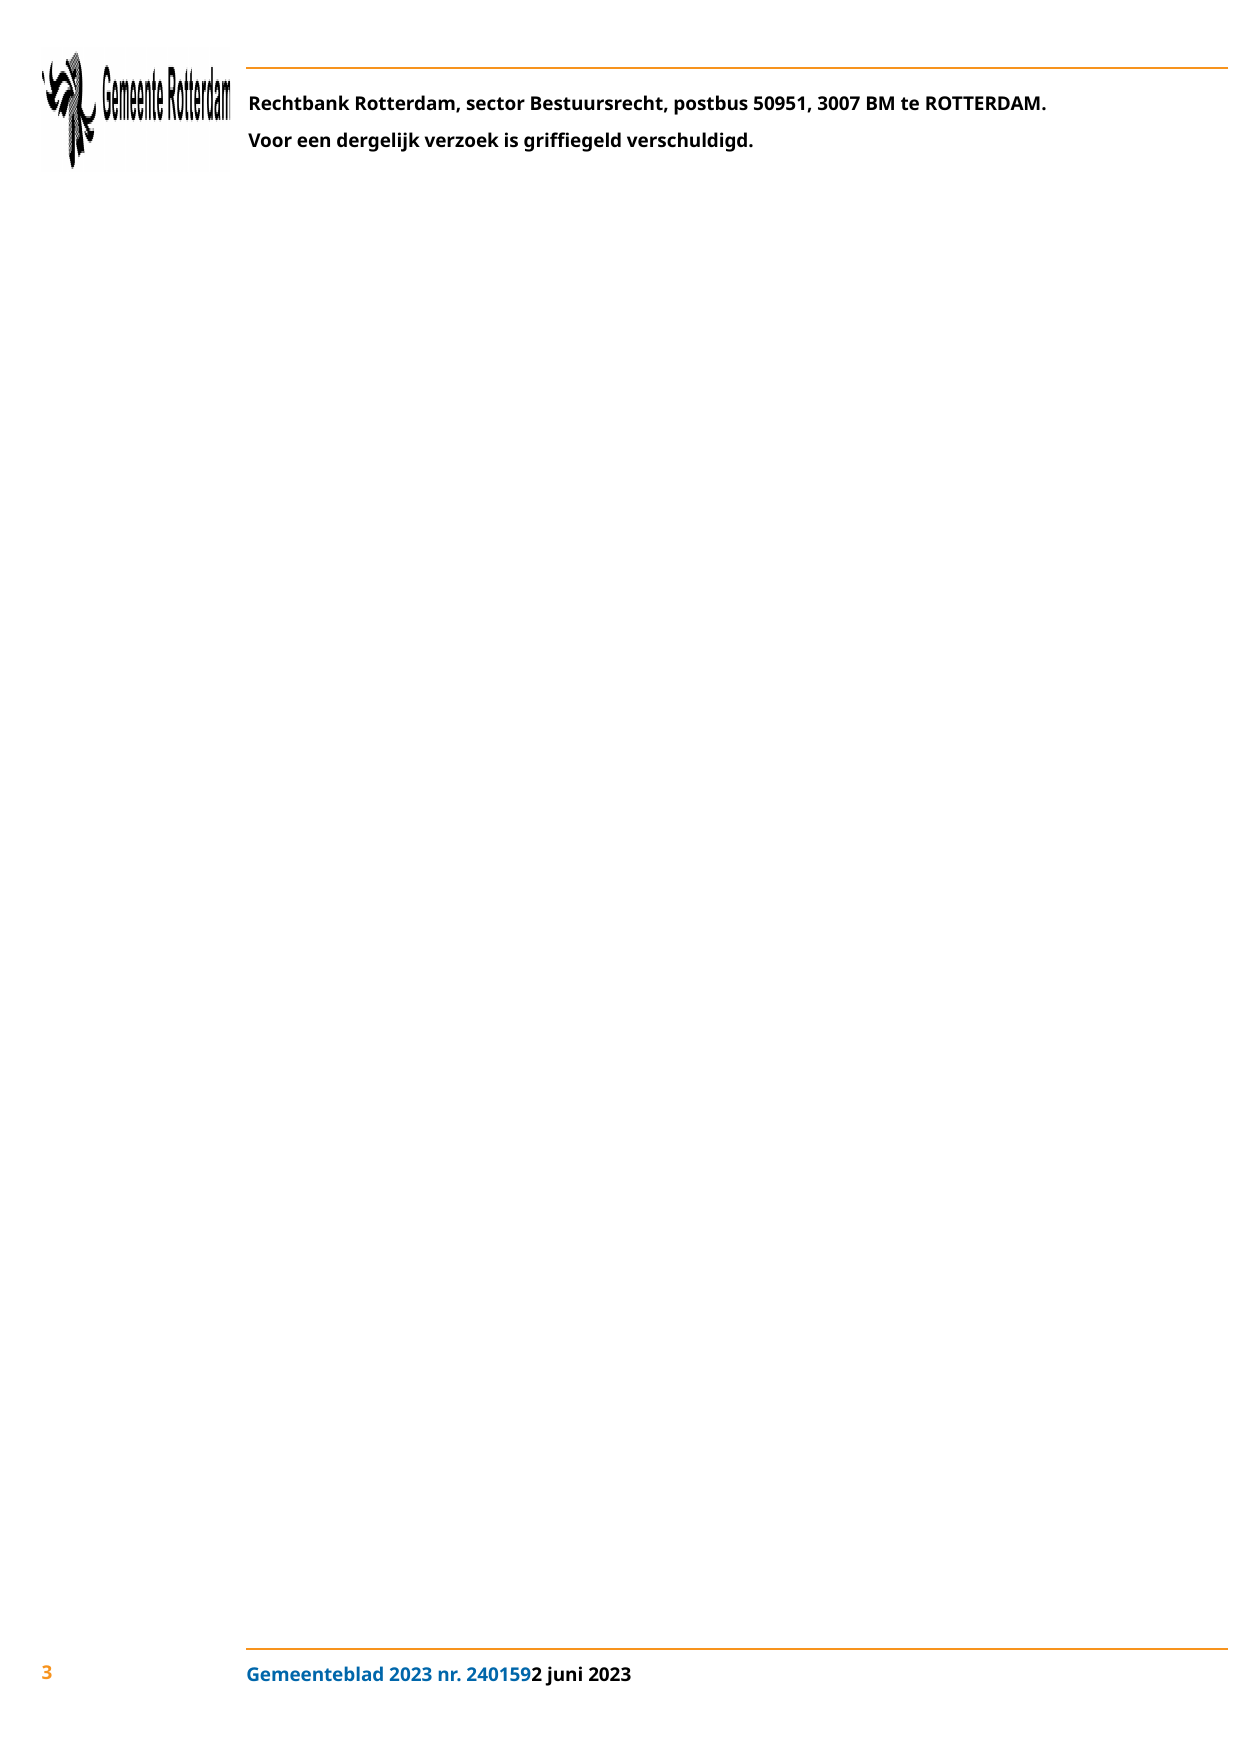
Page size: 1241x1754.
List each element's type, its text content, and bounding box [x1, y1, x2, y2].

text Voor een dergelijk verzoek is griffiegeld verschuldigd. [248, 132, 1152, 151]
picture [41, 47, 231, 172]
text Rechtbank Rotterdam, sector Bestuursrecht, postbus 50951, 3007 BM te ROTTERDAM. [248, 95, 1152, 114]
